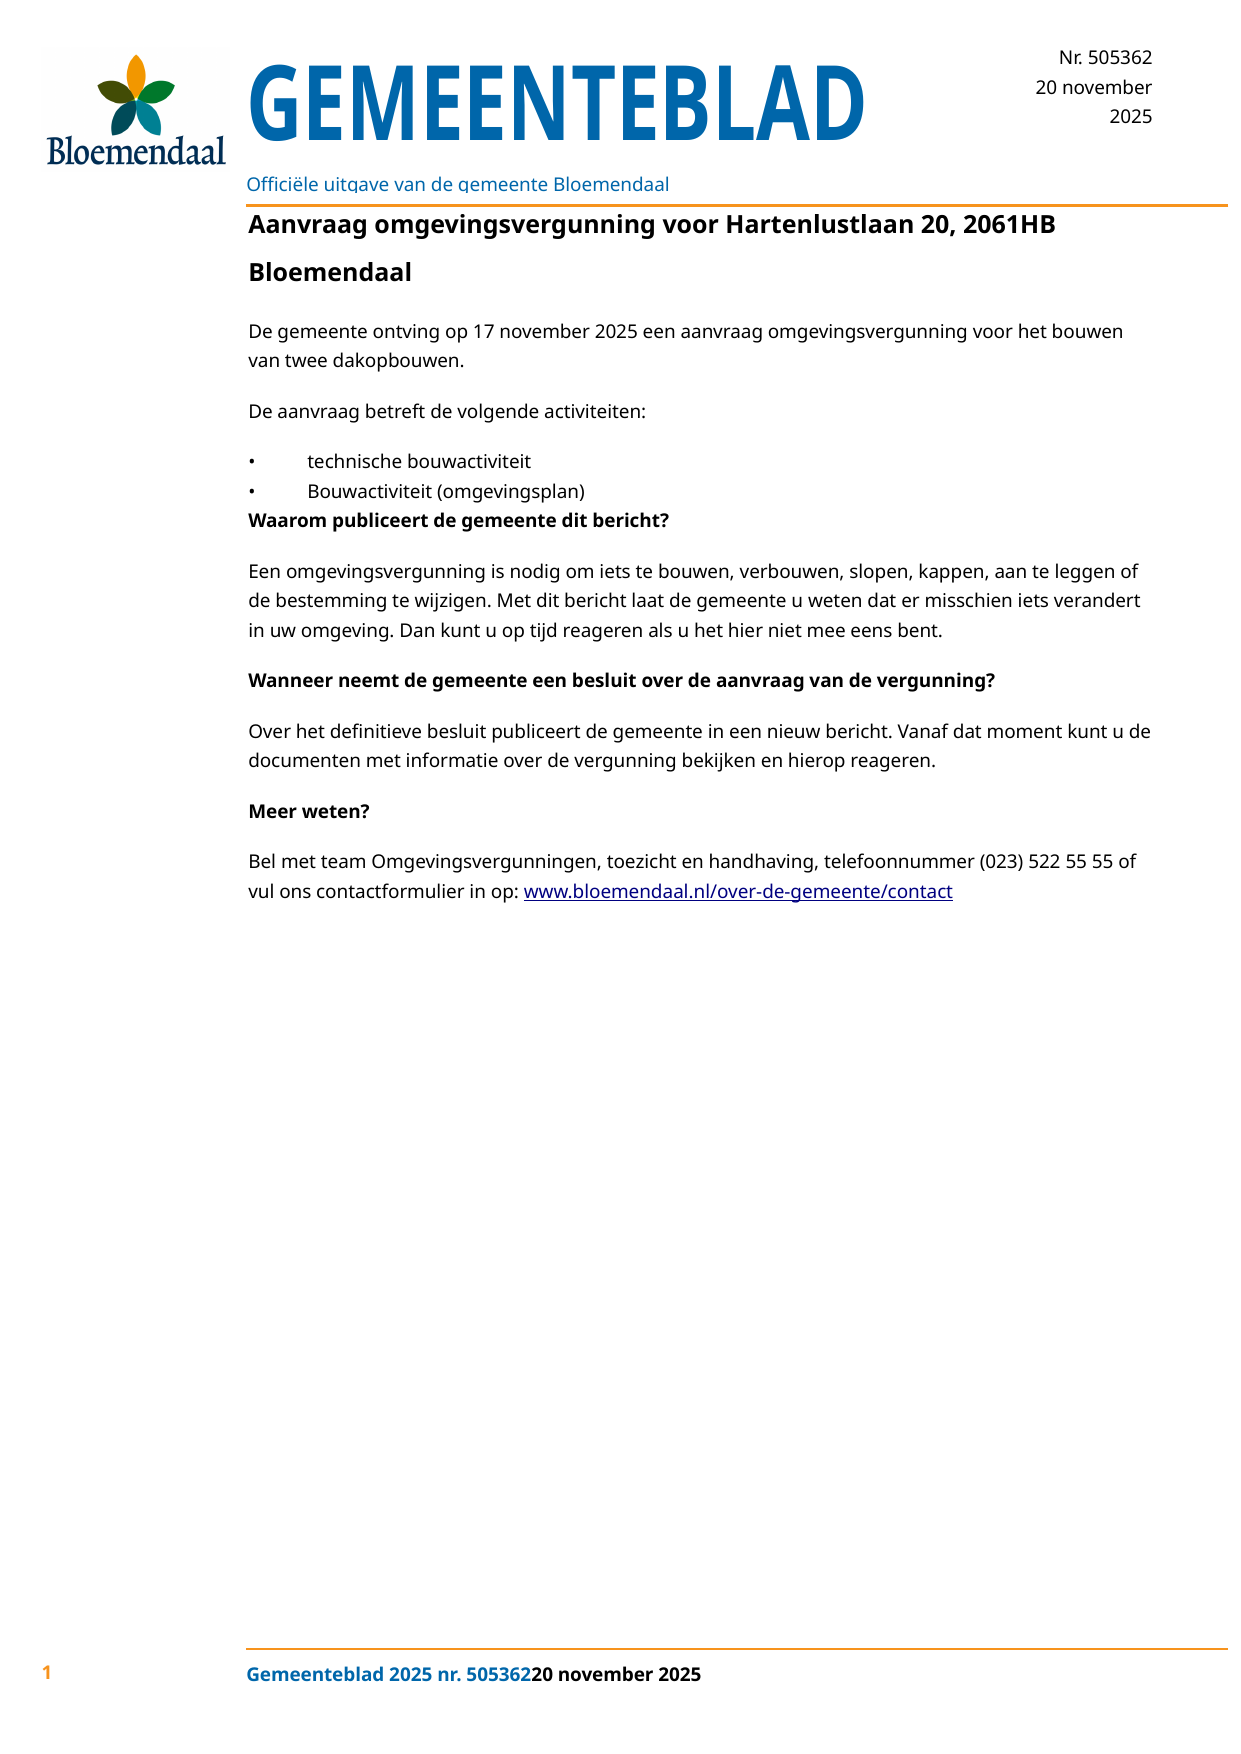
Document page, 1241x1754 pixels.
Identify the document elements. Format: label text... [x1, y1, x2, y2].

text Een omgevingsvergunning is nodig om iets te bouwen, verbouwen, slopen, kappen, aan te leggen of de bestemming te wijzigen. Met dit bericht laat de gemeente u weten dat er misschien iets verandert in uw omgeving. Dan kunt u op tijd reageren als u het hier niet mee eens bent. [248, 558, 1152, 643]
text Over het definitieve besluit publiceert de gemeente in een nieuw bericht. Vanaf dat moment kunt u de documenten met informatie over de vergunning bekijken en hierop reageren. [248, 718, 1152, 773]
text Aanvraag omgevingsvergunning voor Hartenlustlaan 20, 2061HB Bloemendaal [248, 207, 1152, 288]
picture [41, 47, 231, 172]
text De aanvraag betreft de volgende activiteiten: [248, 398, 1152, 424]
text Wanneer neemt de gemeente een besluit over de aanvraag van de vergunning? [248, 667, 1152, 693]
list technische bouwactiviteit [248, 448, 1152, 474]
list Bouwactiviteit (omgevingsplan) [248, 478, 1152, 504]
text Bel met team Omgevingsvergunningen, toezicht en handhaving, telefoonnummer (023) 522 55 55 of vul ons contactformulier in op: www.bloemendaal.nl/over-de-gemeente/contact [248, 848, 1152, 904]
text Meer weten? [248, 798, 1152, 824]
text De gemeente ontving op 17 november 2025 een aanvraag omgevingsvergunning voor het bouwen van twee dakopbouwen. [248, 318, 1152, 373]
text Waarom publiceert de gemeente dit bericht? [248, 507, 1152, 533]
